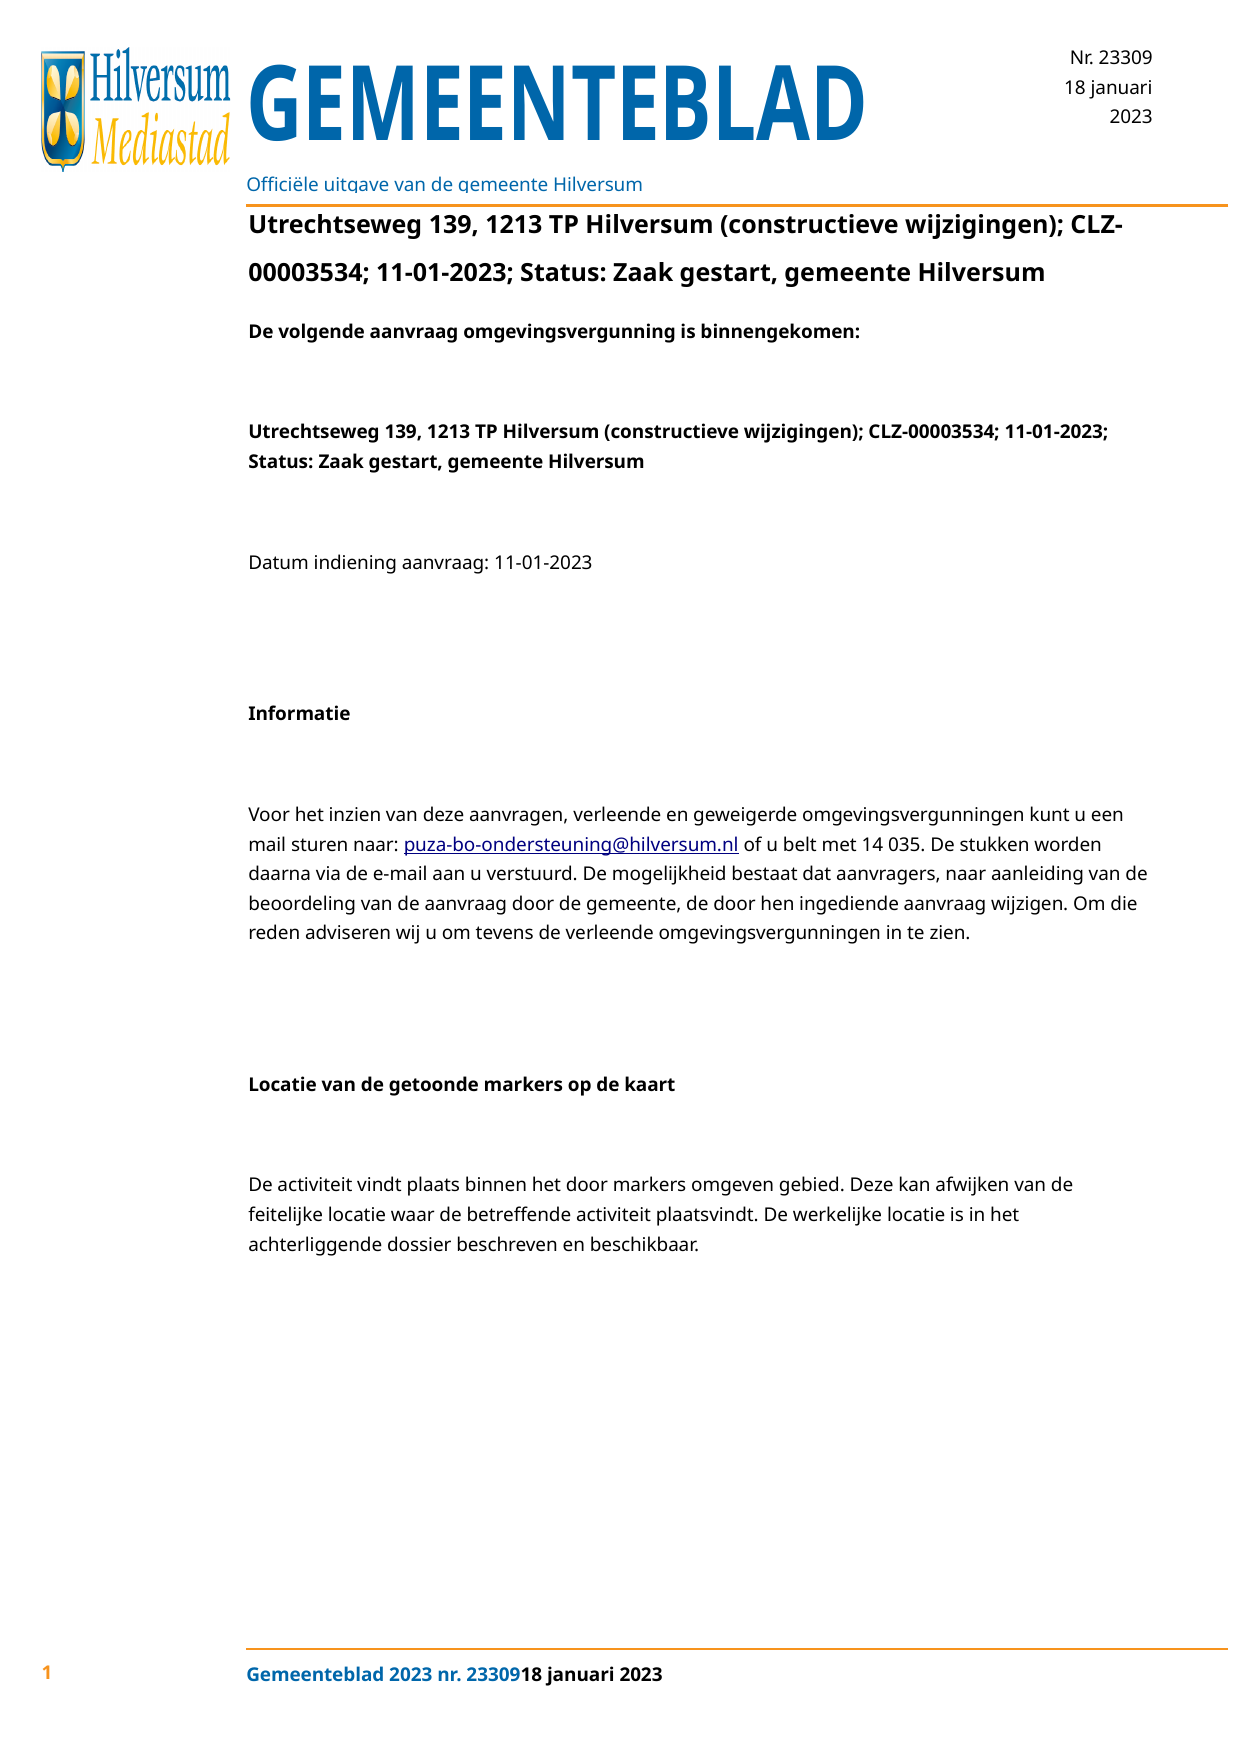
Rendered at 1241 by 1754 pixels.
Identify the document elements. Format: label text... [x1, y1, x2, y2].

text Voor het inzien van deze aanvragen, verleende en geweigerde omgevingsvergunningen kunt u een mail sturen naar: puza-bo-ondersteuning@hilversum.nl of u belt met 14 035. De stukken worden daarna via de e-mail aan u verstuurd. De mogelijkheid bestaat dat aanvragers, naar aanleiding van de beoordeling van de aanvraag door de gemeente, de door hen ingediende aanvraag wijzigen. Om die reden adviseren wij u om tevens de verleende omgevingsvergunningen in te zien. [248, 801, 1152, 945]
text De volgende aanvraag omgevingsvergunning is binnengekomen: [248, 318, 1152, 344]
text Utrechtseweg 139, 1213 TP Hilversum (constructieve wijzigingen); CLZ-00003534; 11-01-2023; Status: Zaak gestart, gemeente Hilversum [248, 207, 1152, 288]
text De activiteit vindt plaats binnen het door markers omgeven gebied. Deze kan afwijken van de feitelijke locatie waar de betreffende activiteit plaatsvindt. De werkelijke locatie is in het achterliggende dossier beschreven en beschikbaar. [248, 1172, 1152, 1257]
text Utrechtseweg 139, 1213 TP Hilversum (constructieve wijzigingen); CLZ-00003534; 11-01-2023; Status: Zaak gestart, gemeente Hilversum [248, 419, 1152, 474]
picture [41, 47, 231, 172]
text Locatie van de getoonde markers op de kaart [248, 1071, 1152, 1097]
text Datum indiening aanvraag: 11-01-2023 [248, 549, 1152, 575]
text Informatie [248, 700, 1152, 726]
